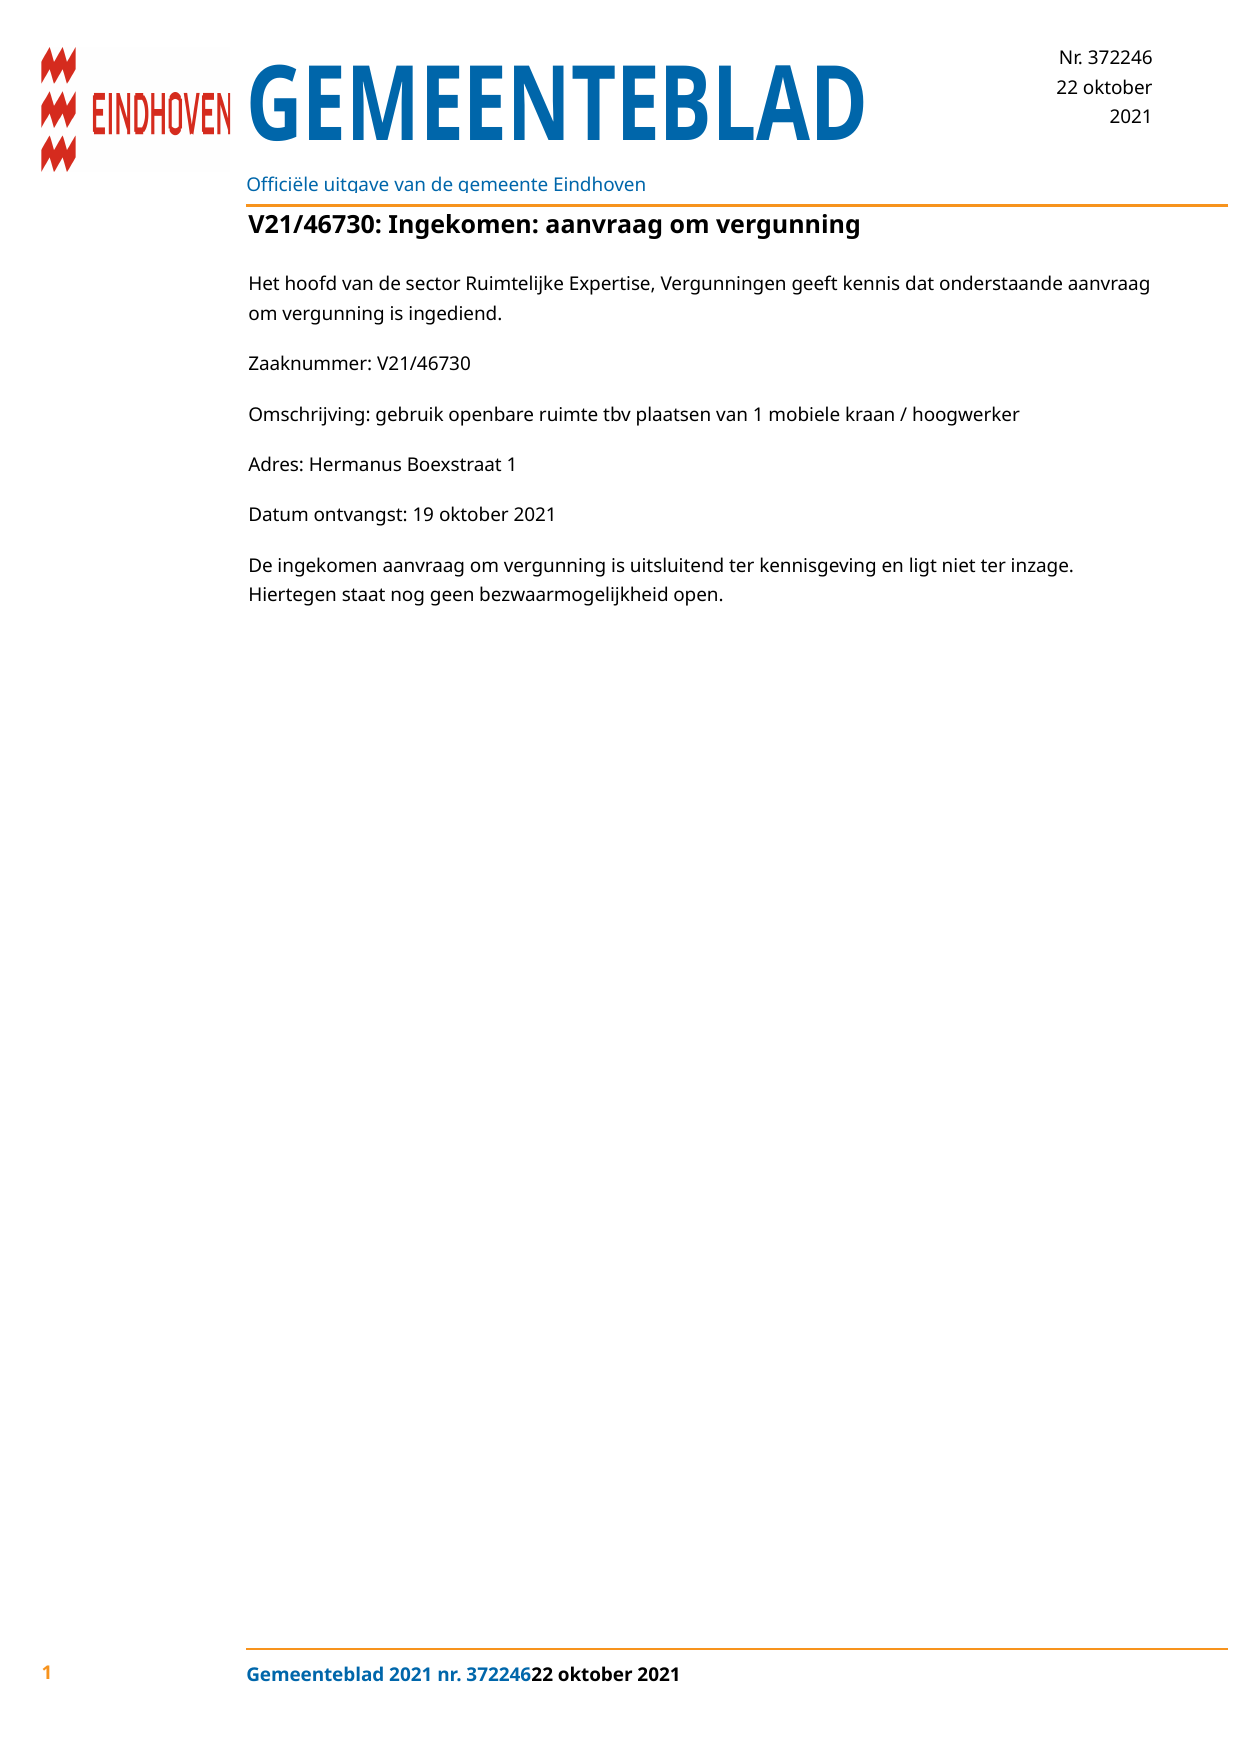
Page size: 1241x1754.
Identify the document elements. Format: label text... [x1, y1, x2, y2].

text Datum ontvangst: 19 oktober 2021 [248, 502, 1152, 527]
text Het hoofd van de sector Ruimtelijke Expertise, Vergunningen geeft kennis dat onderstaande aanvraag om vergunning is ingediend. [248, 270, 1152, 326]
picture [41, 47, 231, 172]
text Zaaknummer: V21/46730 [248, 350, 1152, 376]
text De ingekomen aanvraag om vergunning is uitsluitend ter kennisgeving en ligt niet ter inzage. Hiertegen staat nog geen bezwaarmogelijkheid open. [248, 552, 1152, 607]
text V21/46730: Ingekomen: aanvraag om vergunning [248, 207, 1152, 241]
text Adres: Hermanus Boexstraat 1 [248, 451, 1152, 477]
text Omschrijving: gebruik openbare ruimte tbv plaatsen van 1 mobiele kraan / hoogwerker [248, 401, 1152, 426]
